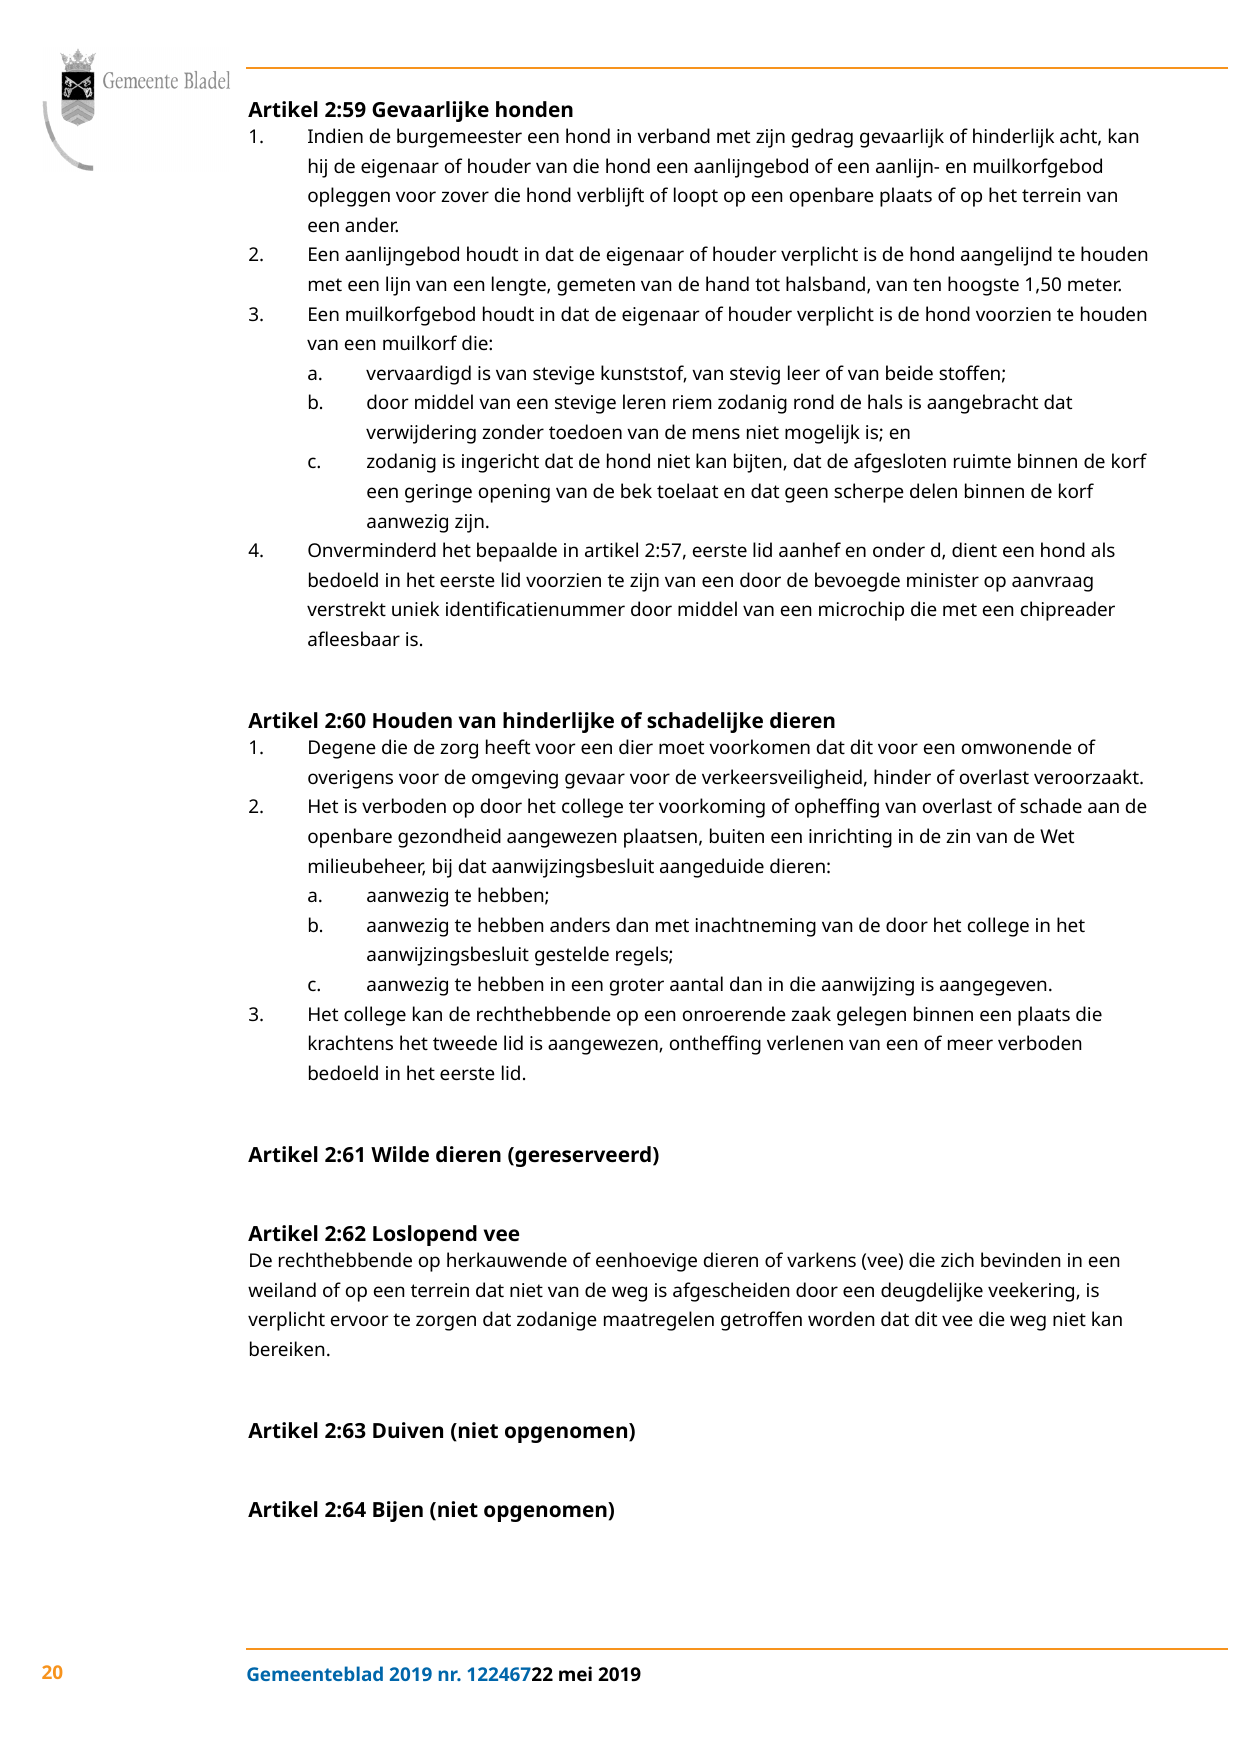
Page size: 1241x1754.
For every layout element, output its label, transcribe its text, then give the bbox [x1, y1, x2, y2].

list Een muilkorfgebod houdt in dat de eigenaar of houder verplicht is de hond voorzien te houden van een muilkorf die: [248, 301, 1152, 356]
text De rechthebbende op herkauwende of eenhoevige dieren of varkens (vee) die zich bevinden in een weiland of op een terrein dat niet van de weg is afgescheiden door een deugdelijke veekering, is verplicht ervoor te zorgen dat zodanige maatregelen getroffen worden dat dit vee die weg niet kan bereiken. [248, 1247, 1152, 1362]
list zodanig is ingericht dat de hond niet kan bijten, dat de afgesloten ruimte binnen de korf een geringe opening van de bek toelaat en dat geen scherpe delen binnen de korf aanwezig zijn. [307, 449, 1152, 533]
list Onverminderd het bepaalde in artikel 2:57, eerste lid aanhef en onder d, dient een hond als bedoeld in het eerste lid voorzien te zijn van een door de bevoegde minister op aanvraag verstrekt uniek identificatienummer door middel van een microchip die met een chipreader afleesbaar is. [248, 537, 1152, 652]
list Een aanlijngebod houdt in dat de eigenaar of houder verplicht is de hond aangelijnd te houden met een lijn van een lengte, gemeten van de hand tot halsband, van ten hoogste 1,50 meter. [248, 242, 1152, 297]
text Artikel 2:59 Gevaarlijke honden [248, 95, 1152, 123]
text Artikel 2:62 Loslopend vee [248, 1219, 1152, 1247]
picture [41, 47, 231, 172]
list vervaardigd is van stevige kunststof, van stevig leer of van beide stoffen; [307, 360, 1152, 386]
text Artikel 2:61 Wilde dieren (gereserveerd) [248, 1140, 1152, 1168]
text Artikel 2:60 Houden van hinderlijke of schadelijke dieren [248, 706, 1152, 734]
text Artikel 2:64 Bijen (niet opgenomen) [248, 1495, 1152, 1523]
list Het is verboden op door het college ter voorkoming of opheffing van overlast of schade aan de openbare gezondheid aangewezen plaatsen, buiten een inrichting in de zin van de Wet milieubeheer, bij dat aanwijzingsbesluit aangeduide dieren: [248, 794, 1152, 879]
list door middel van een stevige leren riem zodanig rond de hals is aangebracht dat verwijdering zonder toedoen van de mens niet mogelijk is; en [307, 389, 1152, 445]
list aanwezig te hebben anders dan met inachtneming van de door het college in het aanwijzingsbesluit gestelde regels; [307, 912, 1152, 967]
list Indien de burgemeester een hond in verband met zijn gedrag gevaarlijk of hinderlijk acht, kan hij de eigenaar of houder van die hond een aanlijngebod of een aanlijn- en muilkorfgebod opleggen voor zover die hond verblijft of loopt op een openbare plaats of op het terrein van een ander. [248, 123, 1152, 238]
text Artikel 2:63 Duiven (niet opgenomen) [248, 1416, 1152, 1444]
list aanwezig te hebben; [307, 882, 1152, 908]
list Het college kan de rechthebbende op een onroerende zaak gelegen binnen een plaats die krachtens het tweede lid is aangewezen, ontheffing verlenen van een of meer verboden bedoeld in het eerste lid. [248, 1001, 1152, 1086]
list aanwezig te hebben in een groter aantal dan in die aanwijzing is aangegeven. [307, 971, 1152, 997]
list Degene die de zorg heeft voor een dier moet voorkomen dat dit voor een omwonende of overigens voor de omgeving gevaar voor de verkeersveiligheid, hinder of overlast veroorzaakt. [248, 734, 1152, 790]
